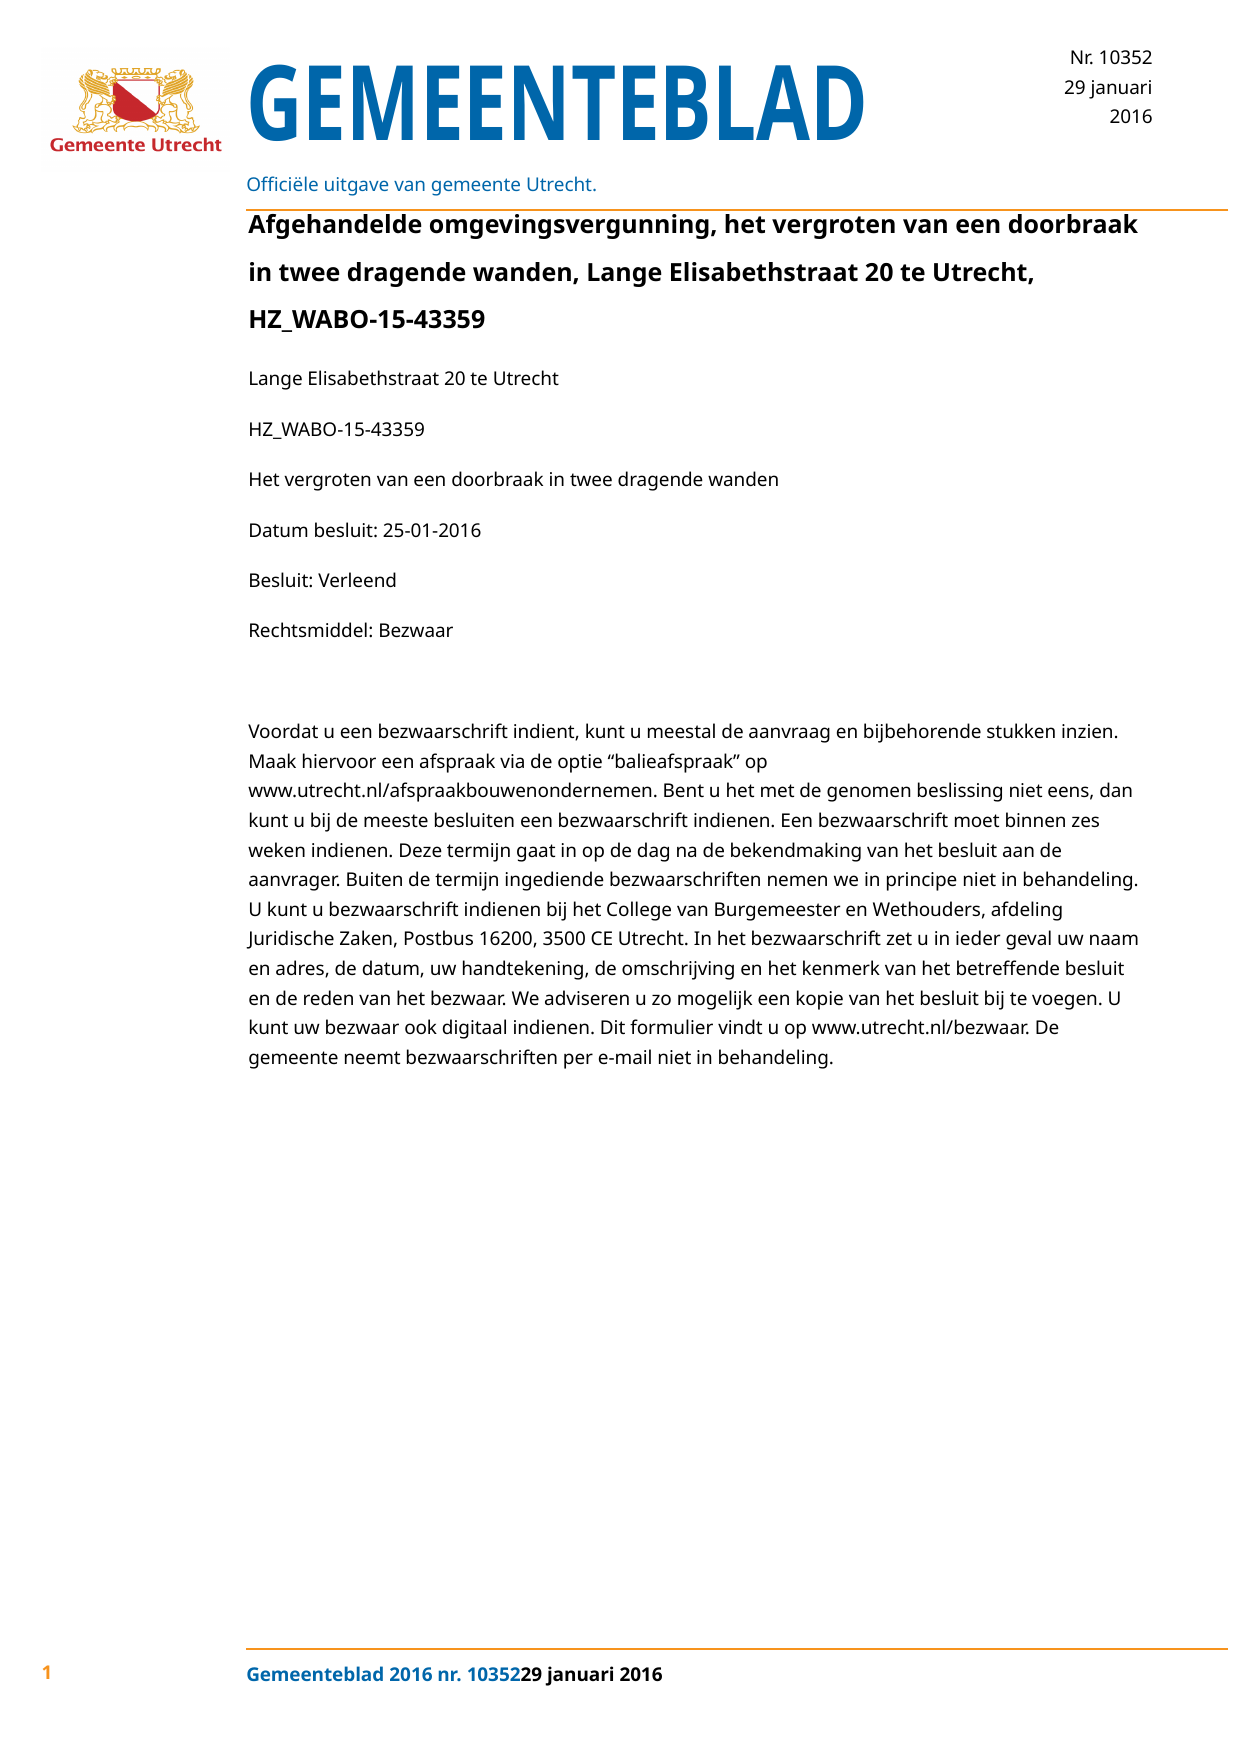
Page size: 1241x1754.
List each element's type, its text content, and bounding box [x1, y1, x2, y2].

text Lange Elisabethstraat 20 te Utrecht [248, 366, 1152, 391]
text Rechtsmiddel: Bezwaar [248, 618, 1152, 643]
text Datum besluit: 25-01-2016 [248, 517, 1152, 542]
text Afgehandelde omgevingsvergunning, het vergroten van een doorbraak in twee dragende wanden, Lange Elisabethstraat 20 te Utrecht, HZ_WABO-15-43359 [248, 211, 1152, 336]
text HZ_WABO-15-43359 [248, 416, 1152, 442]
text Besluit: Verleend [248, 567, 1152, 593]
text Voordat u een bezwaarschrift indient, kunt u meestal de aanvraag en bijbehorende stukken inzien. Maak hiervoor een afspraak via de optie “balieafspraak” op www.utrecht.nl/afspraakbouwenondernemen. Bent u het met de genomen beslissing niet eens, dan kunt u bij de meeste besluiten een bezwaarschrift indienen. Een bezwaarschrift moet binnen zes weken indienen. Deze termijn gaat in op de dag na de bekendmaking van het besluit aan de aanvrager. Buiten de termijn ingediende bezwaarschriften nemen we in principe niet in behandeling. U kunt u bezwaarschrift indienen bij het College van Burgemeester en Wethouders, afdeling Juridische Zaken, Postbus 16200, 3500 CE Utrecht. In het bezwaarschrift zet u in ieder geval uw naam en adres, de datum, uw handtekening, de omschrijving en het kenmerk van het betreffende besluit en de reden van het bezwaar. We adviseren u zo mogelijk een kopie van het besluit bij te voegen. U kunt uw bezwaar ook digitaal indienen. Dit formulier vindt u op www.utrecht.nl/bezwaar. De gemeente neemt bezwaarschriften per e-mail niet in behandeling. [248, 718, 1152, 1069]
text Het vergroten van een doorbraak in twee dragende wanden [248, 466, 1152, 492]
picture [41, 47, 231, 172]
